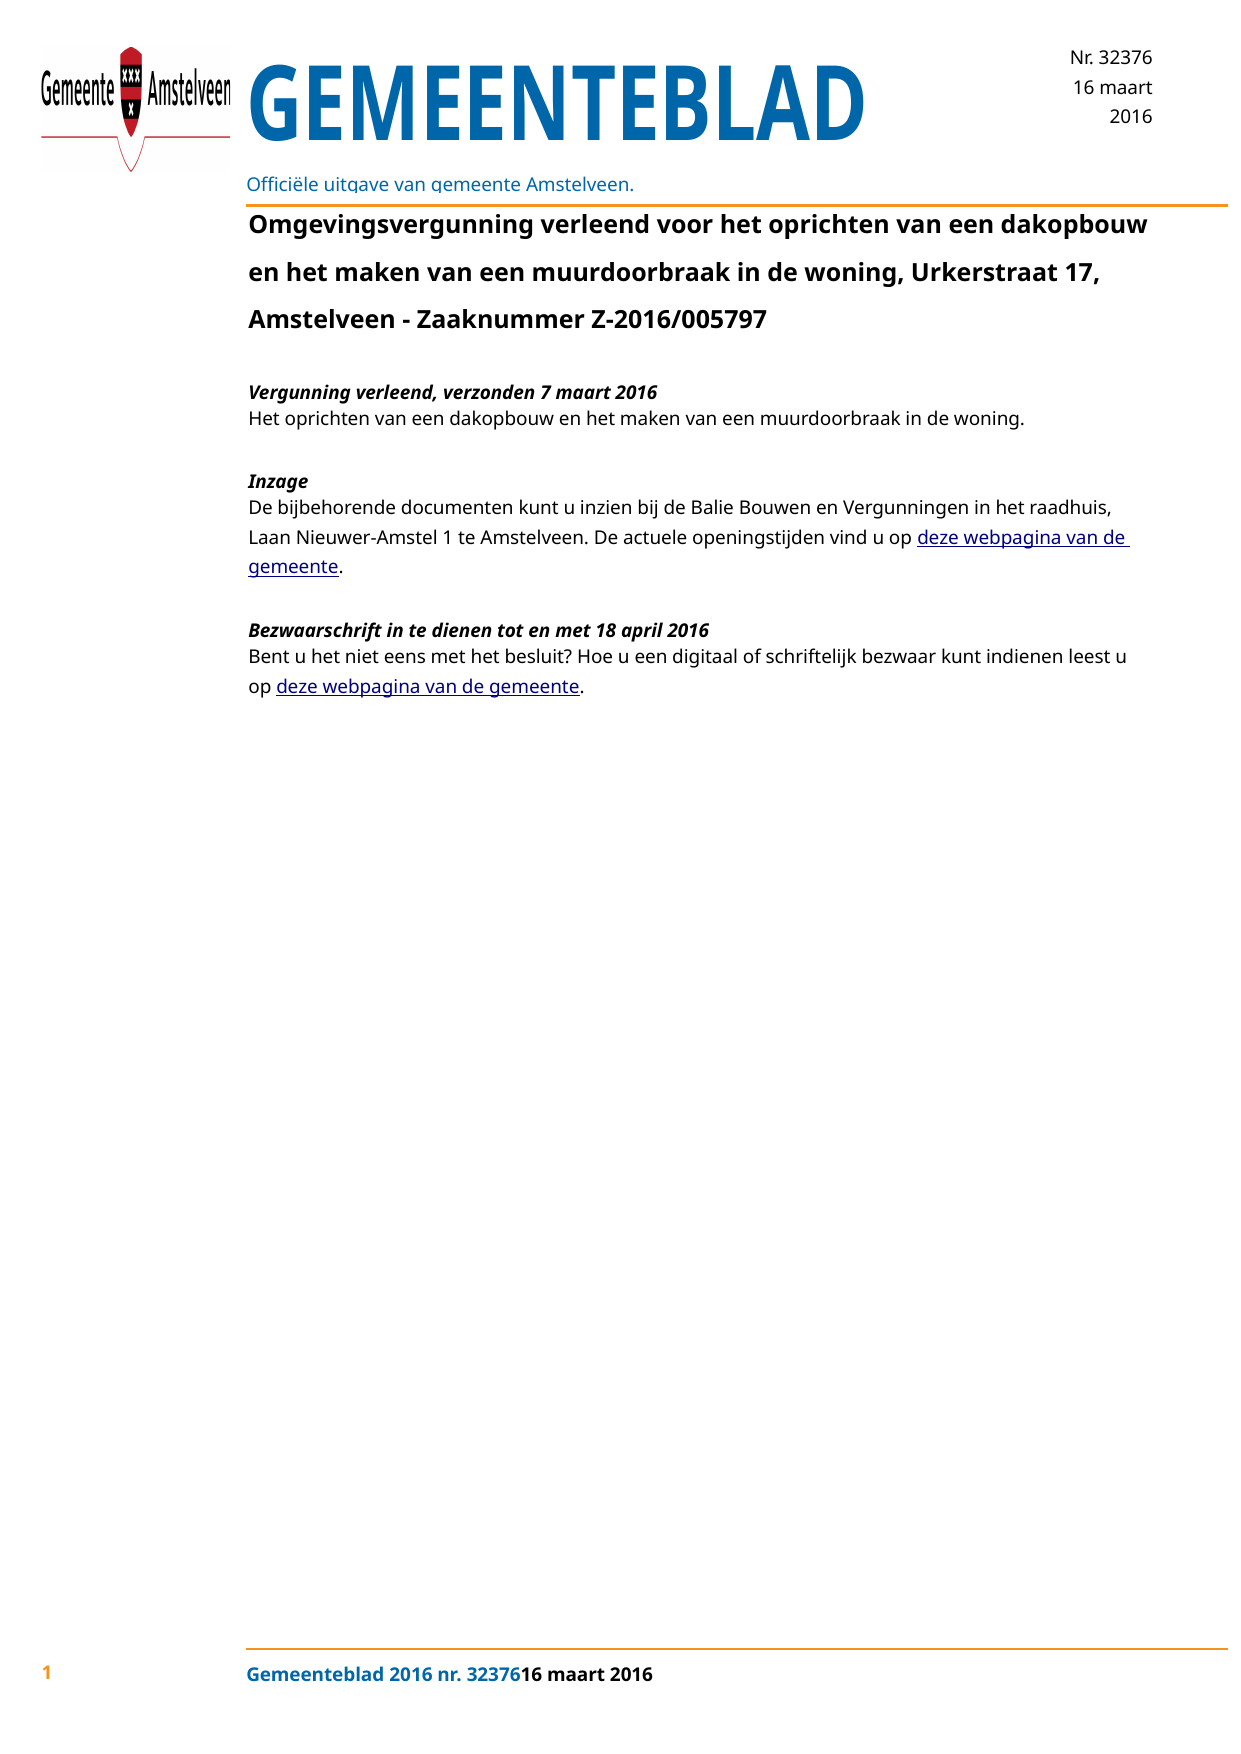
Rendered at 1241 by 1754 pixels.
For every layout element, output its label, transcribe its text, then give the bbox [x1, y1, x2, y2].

picture [41, 47, 231, 172]
text Vergunning verleend, verzonden 7 maart 2016 [248, 379, 1152, 405]
text De bijbehorende documenten kunt u inzien bij de Balie Bouwen en Vergunningen in het raadhuis, Laan Nieuwer-Amstel 1 te Amstelveen. De actuele openingstijden vind u op deze webpagina van de gemeente. [248, 494, 1152, 579]
text Omgevingsvergunning verleend voor het oprichten van een dakopbouw en het maken van een muurdoorbraak in de woning, Urkerstraat 17, Amstelveen - Zaaknummer Z-2016/005797 [248, 207, 1152, 336]
text Bent u het niet eens met het besluit? Hoe u een digitaal of schriftelijk bezwaar kunt indienen leest u op deze webpagina van de gemeente. [248, 643, 1152, 699]
text Het oprichten van een dakopbouw en het maken van een muurdoorbraak in de woning. [248, 405, 1152, 431]
text Inzage [248, 469, 1152, 494]
text Bezwaarschrift in te dienen tot en met 18 april 2016 [248, 618, 1152, 643]
